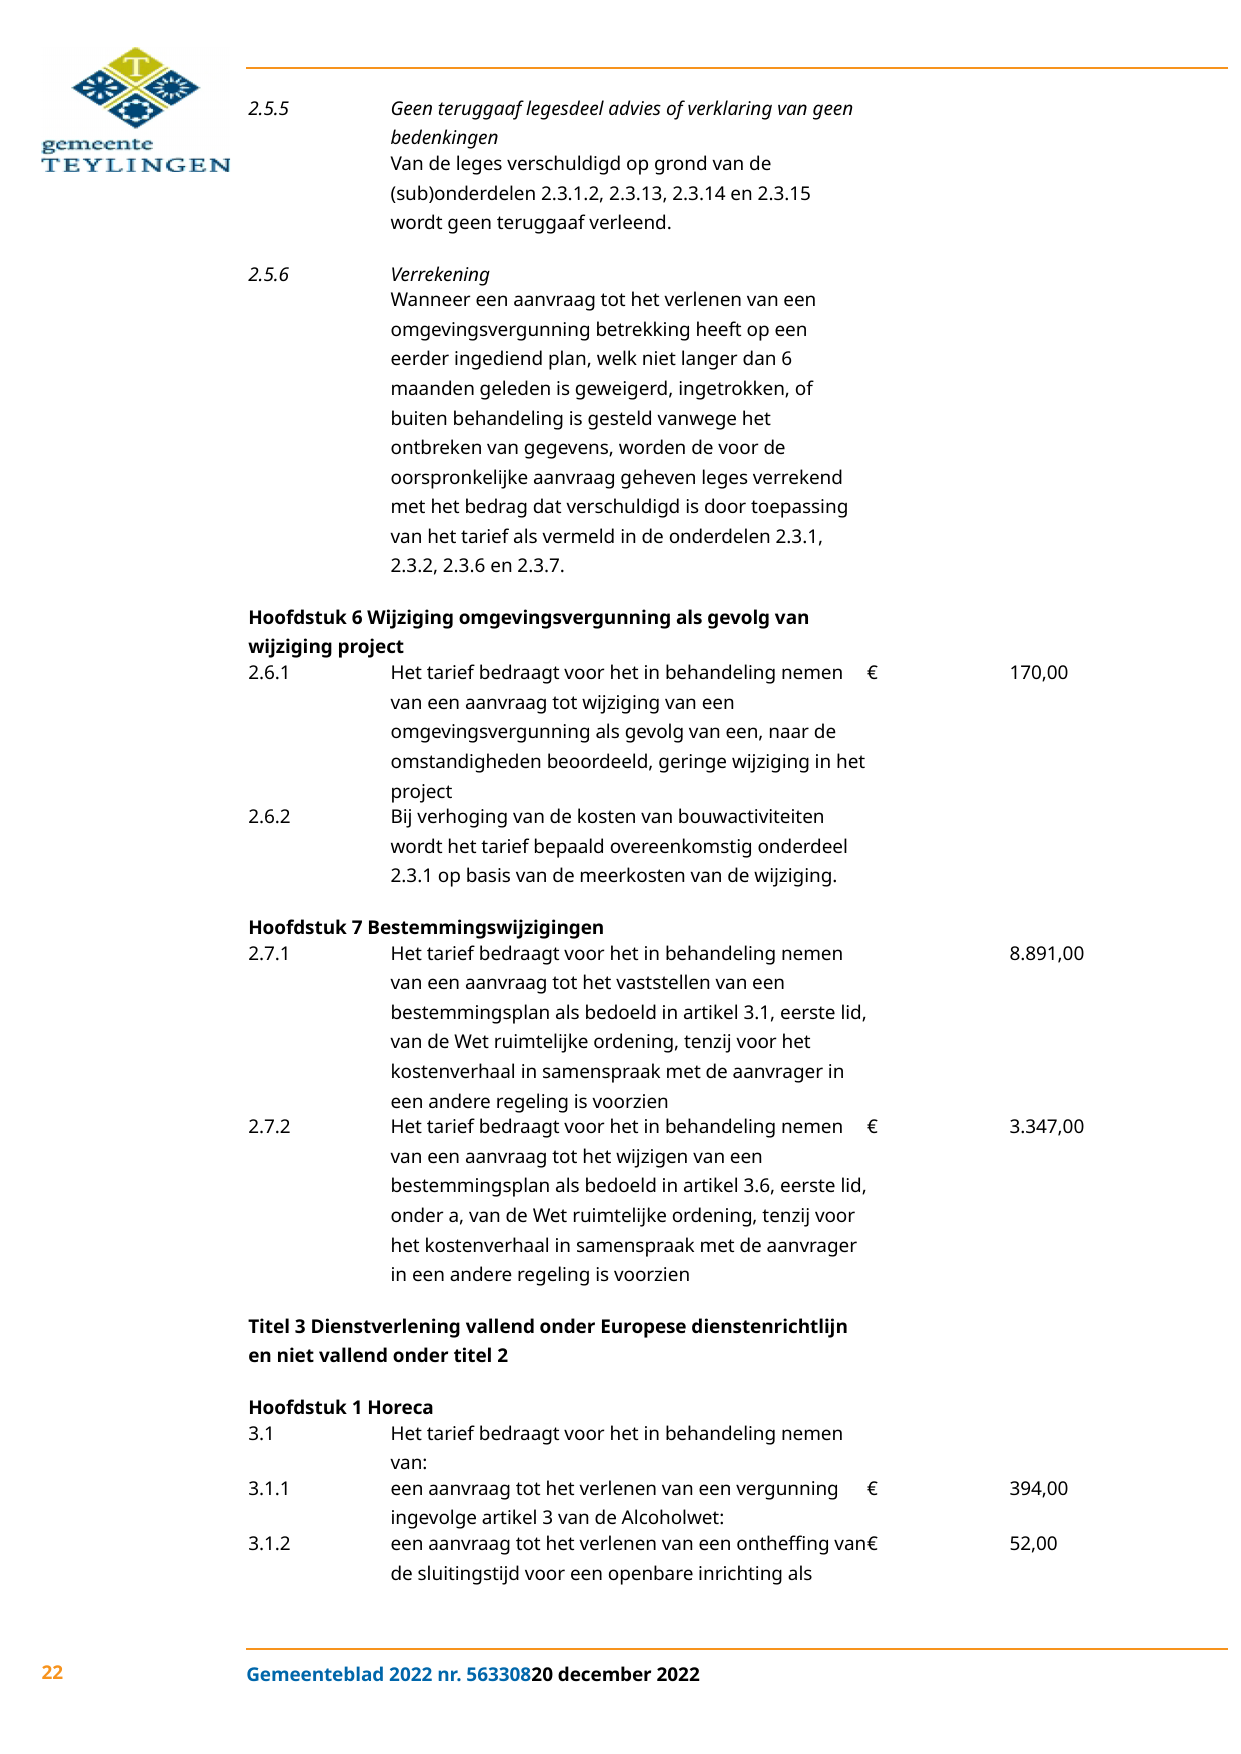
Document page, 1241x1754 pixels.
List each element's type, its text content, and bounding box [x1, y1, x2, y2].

table_cell Verrekening [390, 261, 867, 286]
table_cell [1009, 1394, 1152, 1420]
table_cell € [867, 1114, 1009, 1287]
table_cell [867, 914, 1009, 940]
table_cell [248, 889, 390, 914]
table_cell Geen teruggaaf legesdeel advies of verklaring van geen bedenkingen [390, 95, 867, 150]
table_cell [1009, 235, 1152, 261]
table_cell [867, 1313, 1009, 1368]
table_cell [867, 1420, 1009, 1475]
table_cell [1009, 150, 1152, 235]
table_cell [867, 1394, 1009, 1420]
table_cell 3.1 [248, 1420, 390, 1475]
table_cell [248, 286, 390, 578]
table_cell Hoofdstuk 7 Bestemmingswijzigingen [248, 914, 867, 940]
table_cell Het tarief bedraagt voor het in behandeling nemen van een aanvraag tot wijziging van een omgevingsvergunning als gevolg van een, naar de omstandigheden beoordeeld, geringe wijziging in het project [390, 660, 867, 803]
table_cell [867, 150, 1009, 235]
table_cell [1009, 1313, 1152, 1368]
table_cell [1009, 1368, 1152, 1394]
table_cell 2.7.1 [248, 940, 390, 1113]
table_cell [1009, 261, 1152, 286]
table_cell [1009, 286, 1152, 578]
table_cell [1009, 1420, 1152, 1475]
table_cell 2.5.6 [248, 261, 390, 286]
table_cell Titel 3 Dienstverlening vallend onder Europese dienstenrichtlijn en niet vallend onder titel 2 [248, 1313, 867, 1368]
table_cell 3.1.1 [248, 1475, 390, 1530]
table_cell 170,00 [1009, 660, 1152, 803]
table_cell [867, 286, 1009, 578]
table_cell Het tarief bedraagt voor het in behandeling nemen van een aanvraag tot het vaststellen van een bestemmingsplan als bedoeld in artikel 3.1, eerste lid, van de Wet ruimtelijke ordening, tenzij voor het kostenverhaal in samenspraak met de aanvrager in een andere regeling is voorzien [390, 940, 867, 1113]
table_cell [1009, 889, 1152, 914]
table_cell € [867, 1530, 1009, 1586]
table_cell 8.891,00 [1009, 940, 1152, 1113]
table_cell 394,00 [1009, 1475, 1152, 1530]
table_cell [867, 1287, 1009, 1313]
table_cell [248, 150, 390, 235]
table_cell Bij verhoging van de kosten van bouwactiviteiten wordt het tarief bepaald overeenkomstig onderdeel 2.3.1 op basis van de meerkosten van de wijziging. [390, 804, 867, 888]
table_cell 2.7.2 [248, 1114, 390, 1287]
table_cell Hoofdstuk 1 Horeca [248, 1394, 867, 1420]
table_cell een aanvraag tot het verlenen van een ontheffing van de sluitingstijd voor een openbare inrichting als [390, 1530, 867, 1586]
table_cell Het tarief bedraagt voor het in behandeling nemen van een aanvraag tot het wijzigen van een bestemmingsplan als bedoeld in artikel 3.6, eerste lid, onder a, van de Wet ruimtelijke ordening, tenzij voor het kostenverhaal in samenspraak met de aanvrager in een andere regeling is voorzien [390, 1114, 867, 1287]
table_cell [867, 235, 1009, 261]
table_cell 2.6.1 [248, 660, 390, 803]
table_cell € [867, 1475, 1009, 1530]
table_cell [867, 940, 1009, 1113]
table_cell 3.347,00 [1009, 1114, 1152, 1287]
table_cell [390, 1368, 867, 1394]
picture [41, 47, 231, 172]
table_cell [390, 1287, 867, 1313]
table_cell [248, 1368, 390, 1394]
table_cell [1009, 95, 1152, 150]
table_cell 3.1.2 [248, 1530, 390, 1586]
table_cell [390, 235, 867, 261]
table_cell [867, 261, 1009, 286]
table_cell [248, 235, 390, 261]
table_cell [390, 889, 867, 914]
table_cell [1009, 914, 1152, 940]
table_cell [867, 95, 1009, 150]
table_cell [248, 1287, 390, 1313]
table_cell Het tarief bedraagt voor het in behandeling nemen van: [390, 1420, 867, 1475]
table_cell [248, 579, 390, 604]
table_cell [867, 604, 1009, 659]
table_cell [1009, 804, 1152, 888]
table_cell € [867, 660, 1009, 803]
table_cell [1009, 604, 1152, 659]
table_cell [867, 804, 1009, 888]
table_cell [1009, 1287, 1152, 1313]
table_cell Wanneer een aanvraag tot het verlenen van een omgevingsvergunning betrekking heeft op een eerder ingediend plan, welk niet langer dan 6 maanden geleden is geweigerd, ingetrokken, of buiten behandeling is gesteld vanwege het ontbreken van gegevens, worden de voor de oorspronkelijke aanvraag geheven leges verrekend met het bedrag dat verschuldigd is door toepassing van het tarief als vermeld in de onderdelen 2.3.1, 2.3.2, 2.3.6 en 2.3.7. [390, 286, 867, 578]
table_cell 2.5.5 [248, 95, 390, 150]
table_cell [867, 579, 1009, 604]
table_cell [1009, 579, 1152, 604]
table_cell een aanvraag tot het verlenen van een vergunning ingevolge artikel 3 van de Alcoholwet: [390, 1475, 867, 1530]
table_cell 2.6.2 [248, 804, 390, 888]
table_cell Hoofdstuk 6 Wijziging omgevingsvergunning als gevolg van wijziging project [248, 604, 867, 659]
table_cell 52,00 [1009, 1530, 1152, 1586]
table_cell [867, 1368, 1009, 1394]
table_cell [867, 889, 1009, 914]
table_cell Van de leges verschuldigd op grond van de (sub)onderdelen 2.3.1.2, 2.3.13, 2.3.14 en 2.3.15 wordt geen teruggaaf verleend. [390, 150, 867, 235]
table_cell [390, 579, 867, 604]
